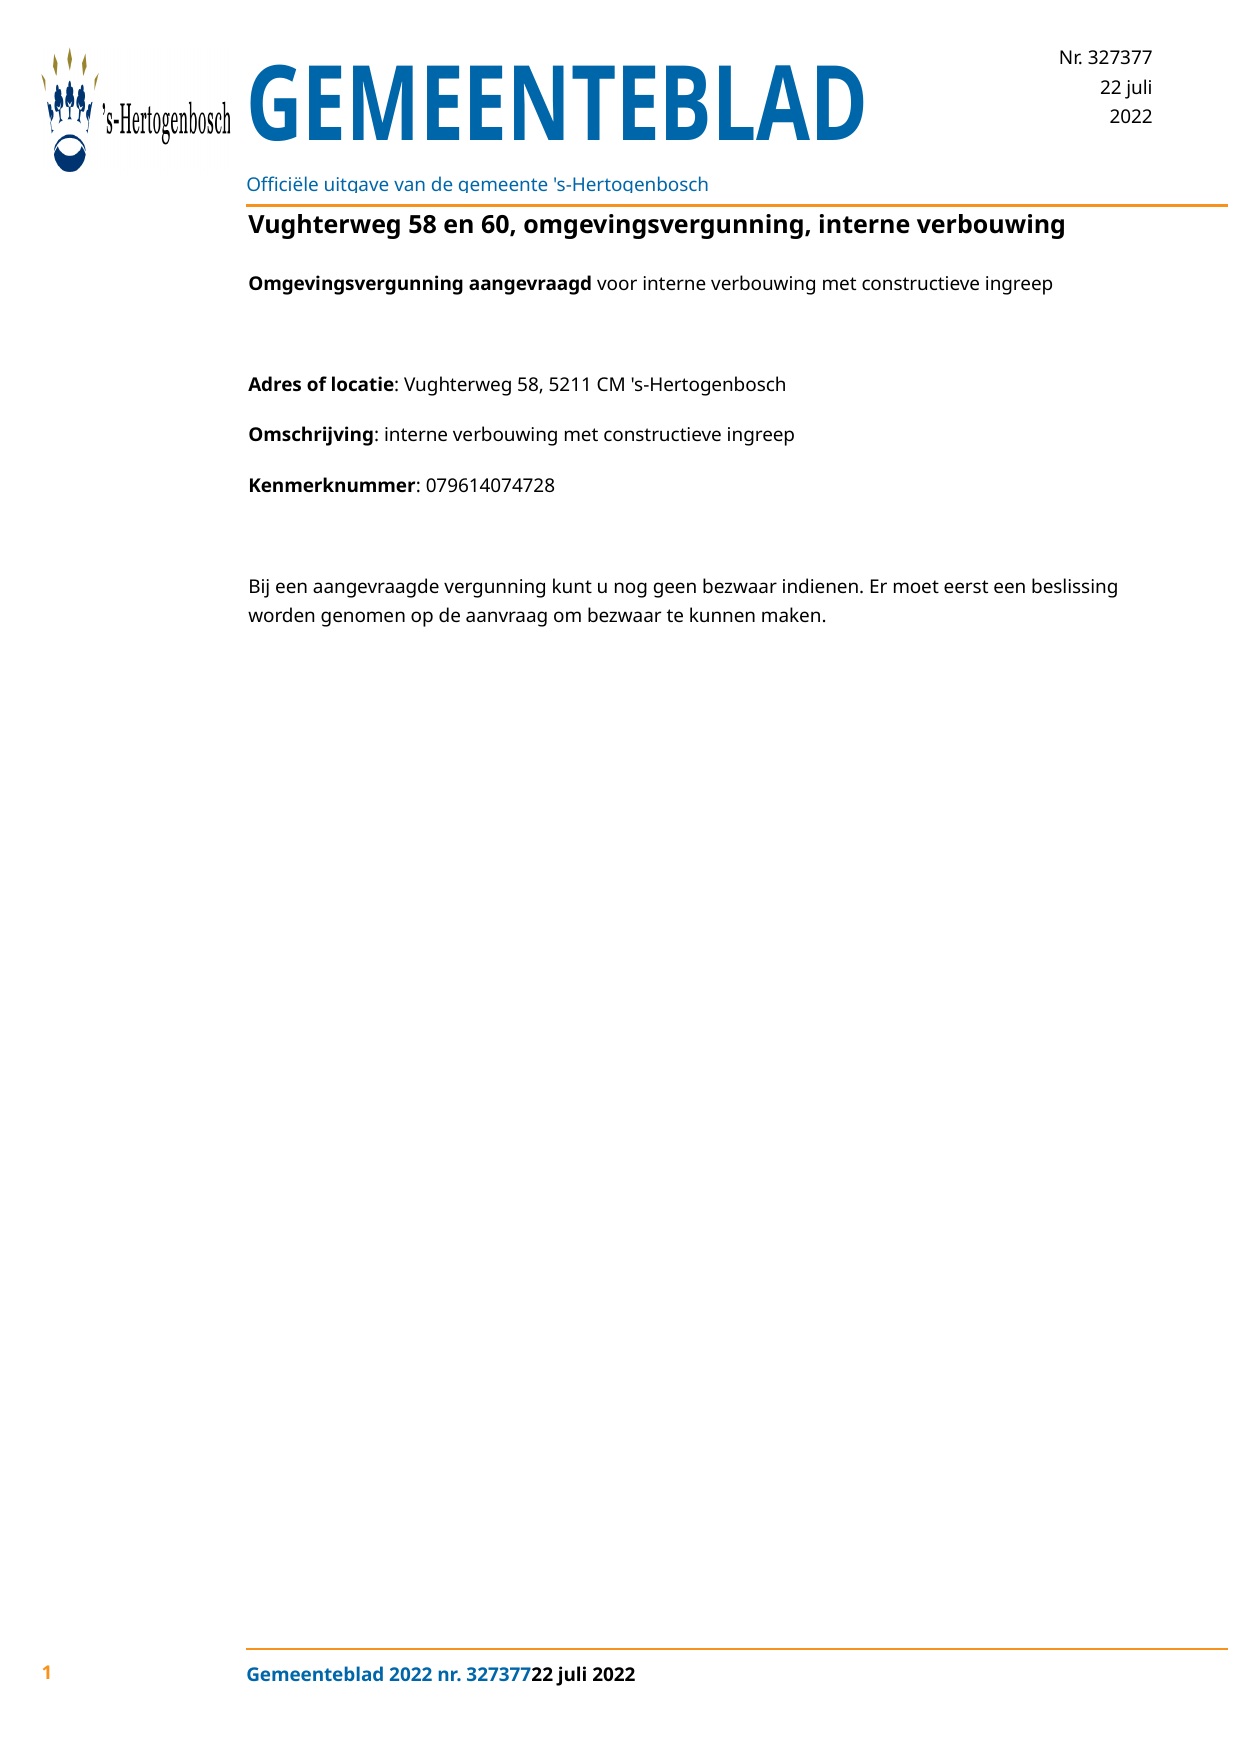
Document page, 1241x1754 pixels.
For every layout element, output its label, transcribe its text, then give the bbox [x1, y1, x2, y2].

picture [41, 47, 231, 172]
text Vughterweg 58 en 60, omgevingsvergunning, interne verbouwing [248, 207, 1152, 241]
text Omschrijving: interne verbouwing met constructieve ingreep [248, 422, 1152, 447]
text Bij een aangevraagde vergunning kunt u nog geen bezwaar indienen. Er moet eerst een beslissing worden genomen op de aanvraag om bezwaar te kunnen maken. [248, 573, 1152, 628]
text Kenmerknummer: 079614074728 [248, 472, 1152, 498]
text Adres of locatie: Vughterweg 58, 5211 CM 's-Hertogenbosch [248, 371, 1152, 397]
text Omgevingsvergunning aangevraagd voor interne verbouwing met constructieve ingreep [248, 270, 1152, 296]
